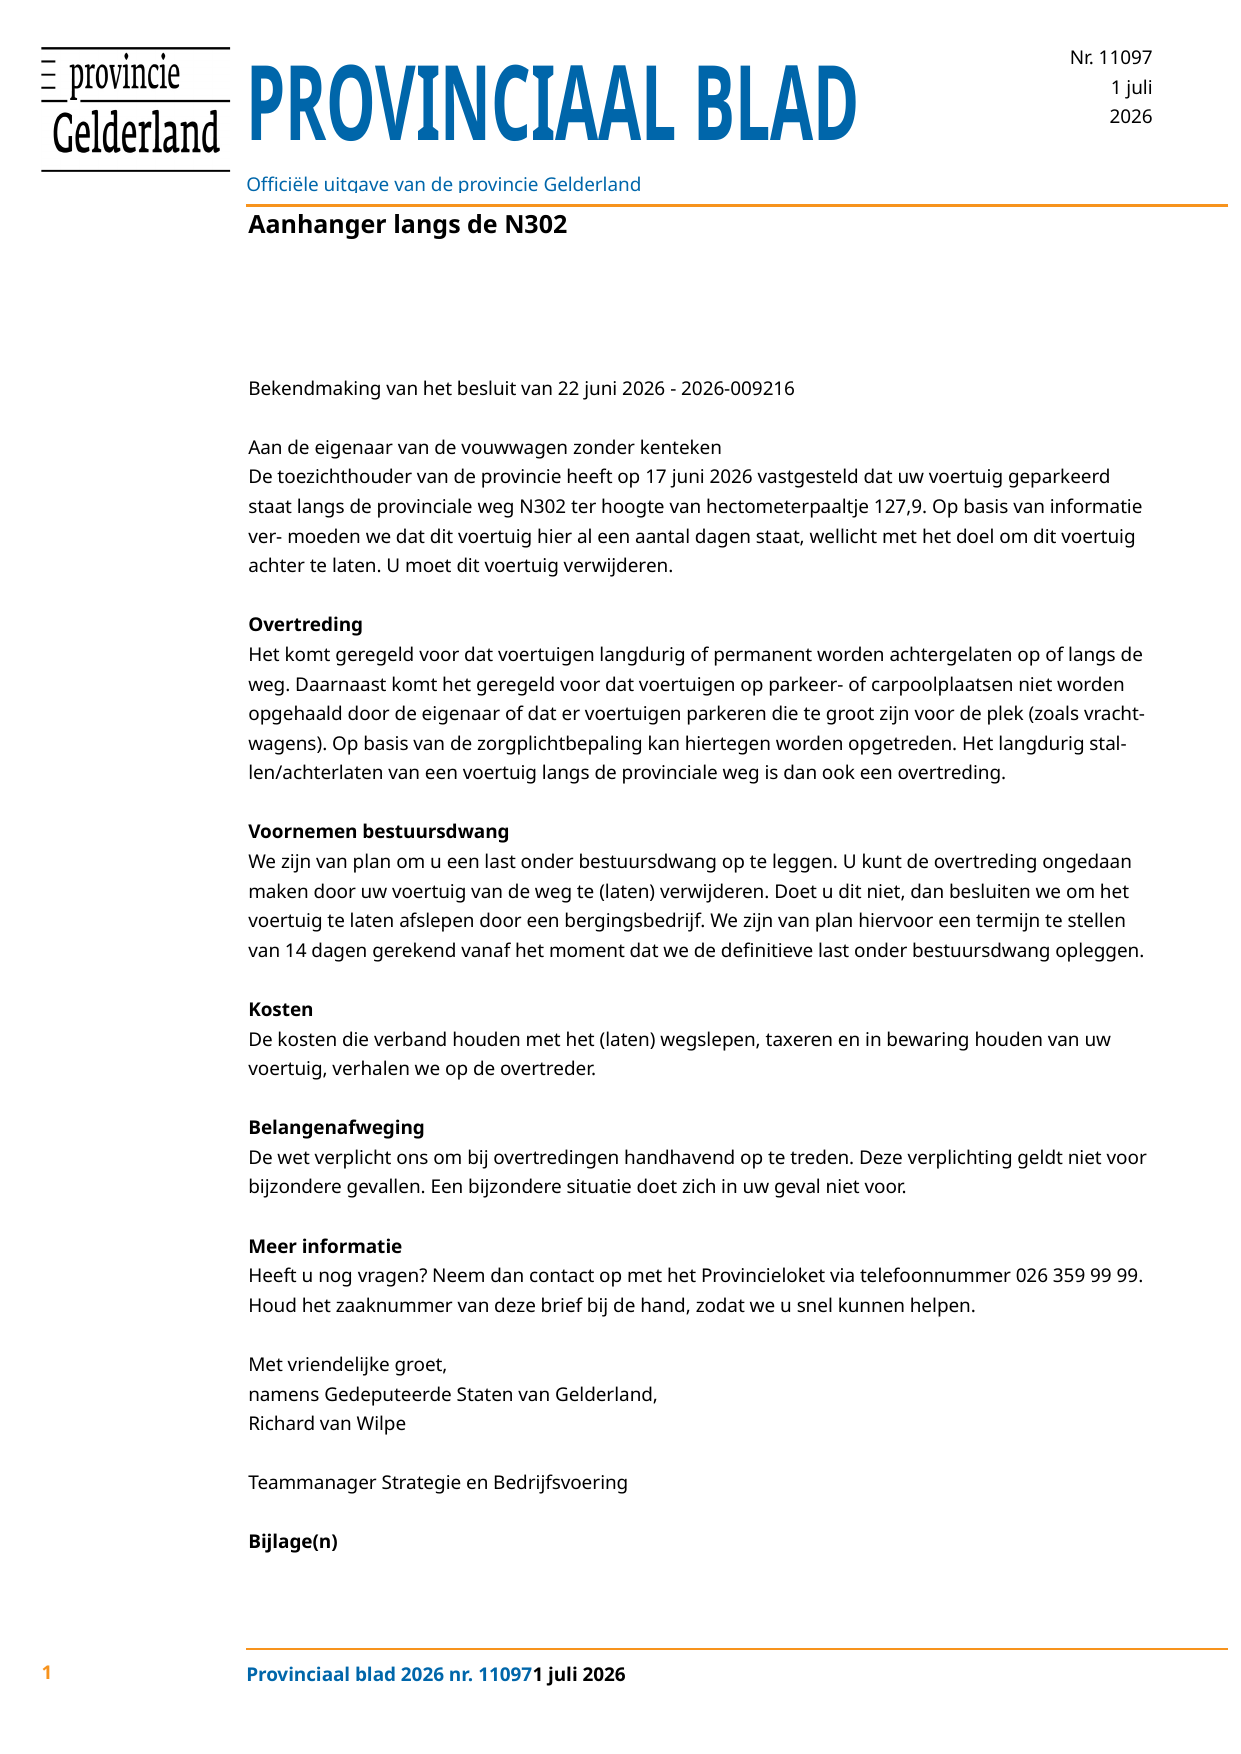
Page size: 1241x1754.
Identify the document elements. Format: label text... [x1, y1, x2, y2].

text Heeft u nog vragen? Neem dan contact op met het Provincieloket via telefoonnummer 026 359 99 99. [248, 1262, 1152, 1288]
text Aan de eigenaar van de vouwwagen zonder kenteken [248, 434, 1152, 460]
text Bekendmaking van het besluit van 22 juni 2026 - 2026-009216 [248, 375, 1152, 401]
text Bijlage(n) [248, 1529, 1152, 1554]
text Meer informatie [248, 1233, 1152, 1258]
text We zijn van plan om u een last onder bestuursdwang op te leggen. U kunt de overtreding ongedaan maken door uw voertuig van de weg te (laten) verwijderen. Doet u dit niet, dan besluiten we om het voertuig te laten afslepen door een bergingsbedrijf. We zijn van plan hiervoor een termijn te stellen van 14 dagen gerekend vanaf het moment dat we de definitieve last onder bestuursdwang opleggen. [248, 848, 1152, 963]
text Het komt geregeld voor dat voertuigen langdurig of permanent worden achtergelaten op of langs de weg. Daarnaast komt het geregeld voor dat voertuigen op parkeer- of carpoolplaatsen niet worden opgehaald door de eigenaar of dat er voertuigen parkeren die te groot zijn voor de plek (zoals vracht- wagens). Op basis van de zorgplichtbepaling kan hiertegen worden opgetreden. Het langdurig stal- len/achterlaten van een voertuig langs de provinciale weg is dan ook een overtreding. [248, 641, 1152, 785]
text De toezichthouder van de provincie heeft op 17 juni 2026 vastgesteld dat uw voertuig geparkeerd staat langs de provinciale weg N302 ter hoogte van hectometerpaaltje 127,9. Op basis van informatie ver- moeden we dat dit voertuig hier al een aantal dagen staat, wellicht met het doel om dit voertuig achter te laten. U moet dit voertuig verwijderen. [248, 464, 1152, 578]
text Belangenafweging [248, 1114, 1152, 1140]
text Aanhanger langs de N302 [248, 207, 1152, 241]
text De kosten die verband houden met het (laten) wegslepen, taxeren en in bewaring houden van uw voertuig, verhalen we op de overtreder. [248, 1026, 1152, 1081]
text De wet verplicht ons om bij overtredingen handhavend op te treden. Deze verplichting geldt niet voor bijzondere gevallen. Een bijzondere situatie doet zich in uw geval niet voor. [248, 1144, 1152, 1199]
text Met vriendelijke groet, [248, 1351, 1152, 1377]
text Houd het zaaknummer van deze brief bij de hand, zodat we u snel kunnen helpen. [248, 1292, 1152, 1318]
text Voornemen bestuursdwang [248, 819, 1152, 844]
picture [41, 47, 231, 172]
text Teammanager Strategie en Bedrijfsvoering [248, 1469, 1152, 1495]
text Richard van Wilpe [248, 1410, 1152, 1436]
text namens Gedeputeerde Staten van Gelderland, [248, 1381, 1152, 1406]
text Kosten [248, 996, 1152, 1022]
text Overtreding [248, 612, 1152, 637]
